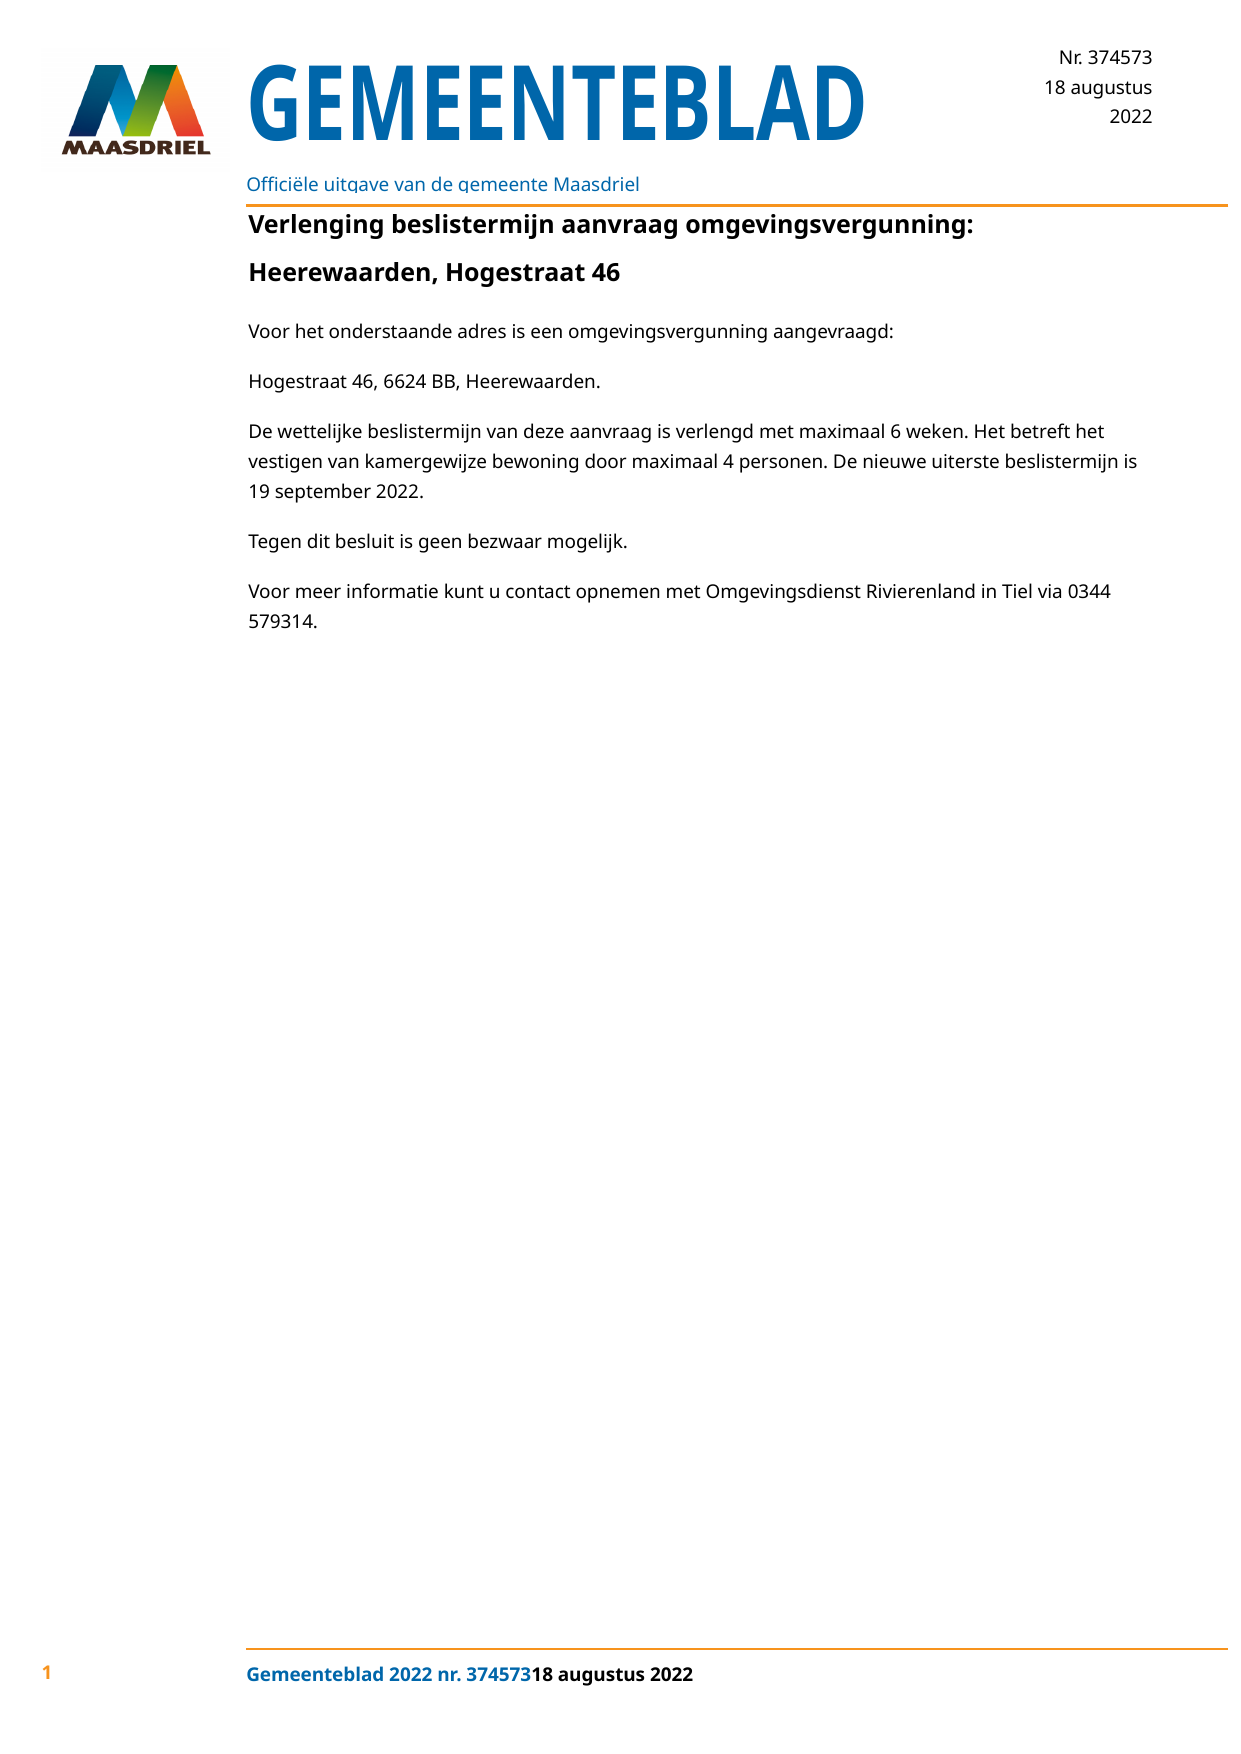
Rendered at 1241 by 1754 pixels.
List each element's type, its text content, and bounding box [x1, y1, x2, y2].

text De wettelijke beslistermijn van deze aanvraag is verlengd met maximaal 6 weken. Het betreft het vestigen van kamergewijze bewoning door maximaal 4 personen. De nieuwe uiterste beslistermijn is 19 september 2022. [248, 419, 1152, 504]
picture [41, 47, 231, 172]
text Tegen dit besluit is geen bezwaar mogelijk. [248, 528, 1152, 554]
text Hogestraat 46, 6624 BB, Heerewaarden. [248, 368, 1152, 394]
text Voor meer informatie kunt u contact opnemen met Omgevingsdienst Rivierenland in Tiel via 0344 579314. [248, 579, 1152, 634]
text Verlenging beslistermijn aanvraag omgevingsvergunning: Heerewaarden, Hogestraat 46 [248, 207, 1152, 288]
text Voor het onderstaande adres is een omgevingsvergunning aangevraagd: [248, 318, 1152, 344]
